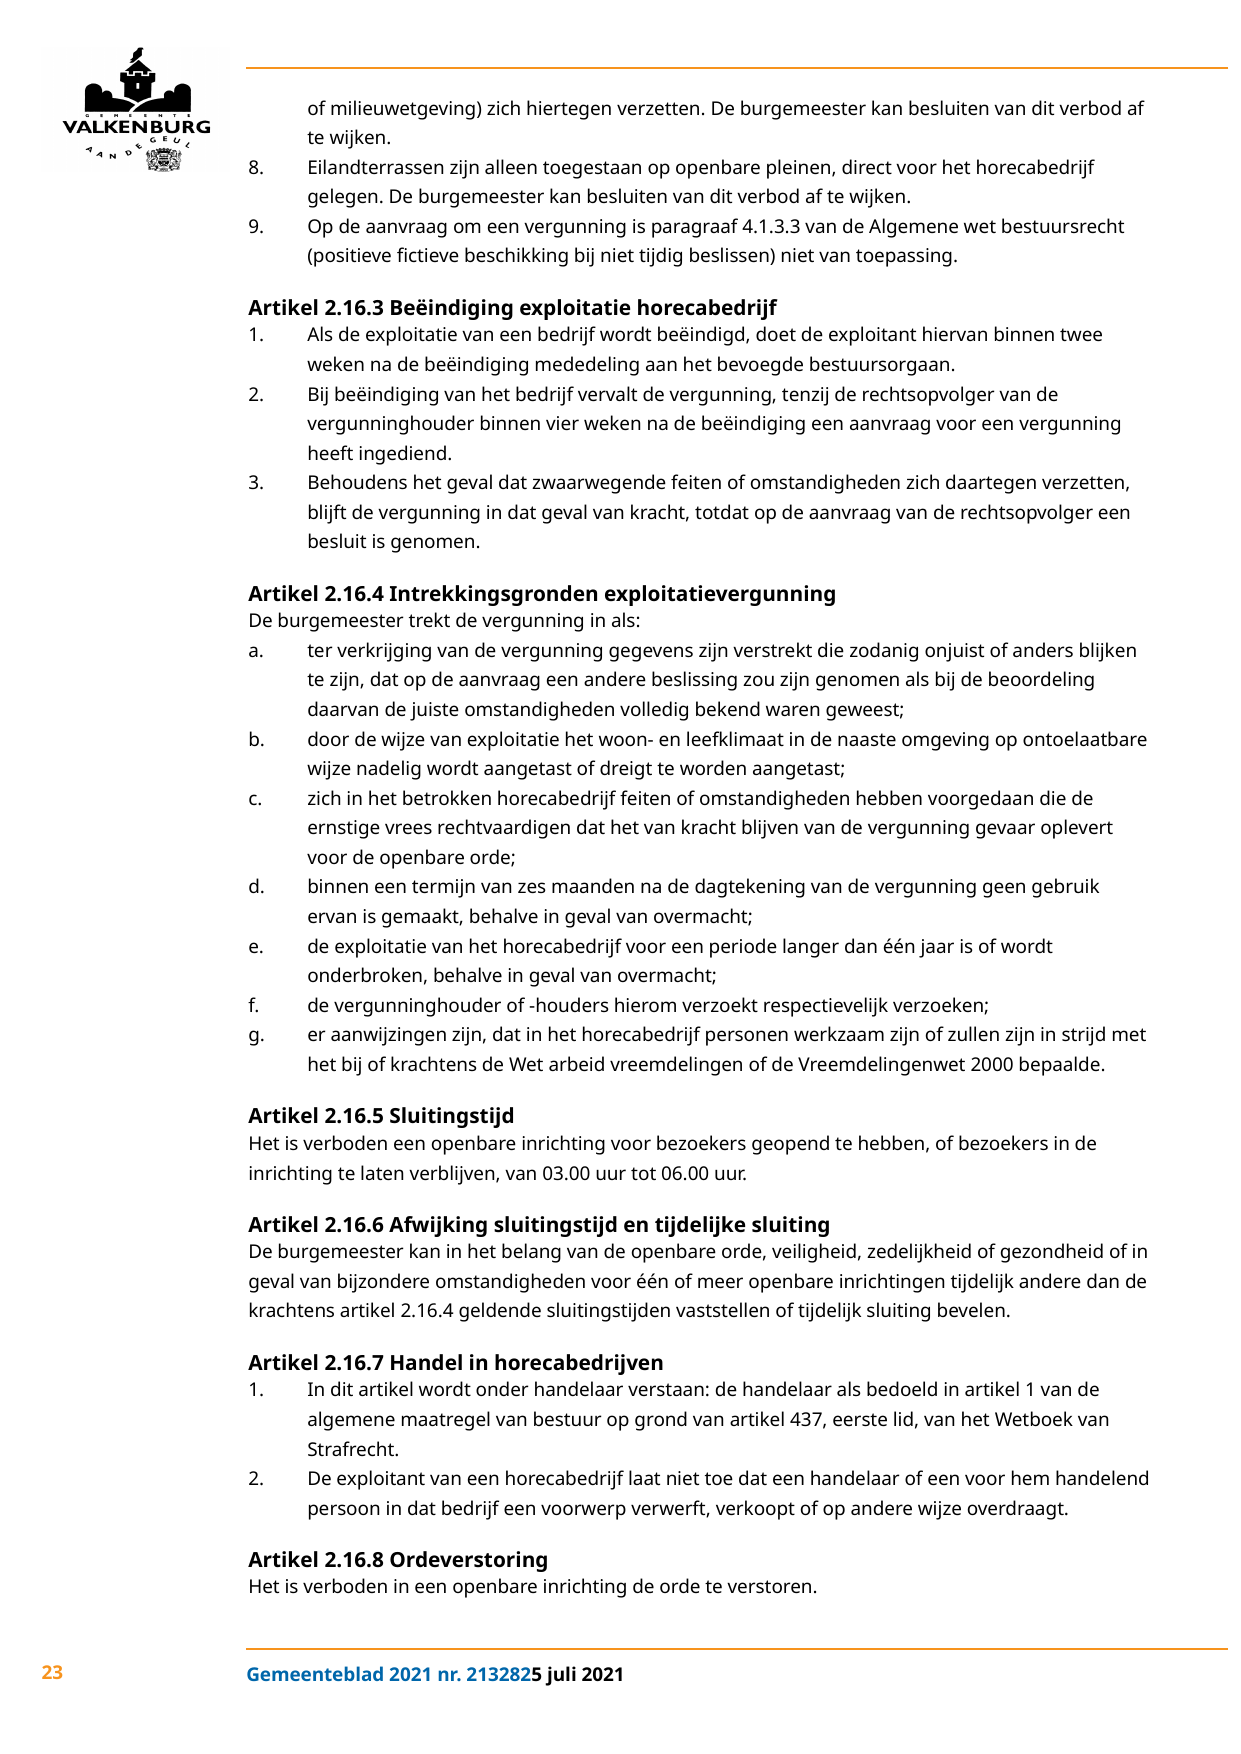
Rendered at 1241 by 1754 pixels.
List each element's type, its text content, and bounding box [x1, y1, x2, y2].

list Eilandterrassen zijn alleen toegestaan op openbare pleinen, direct voor het horecabedrijf gelegen. De burgemeester kan besluiten van dit verbod af te wijken. [248, 154, 1152, 209]
list Als de exploitatie van een bedrijf wordt beëindigd, doet de exploitant hiervan binnen twee weken na de beëindiging mededeling aan het bevoegde bestuursorgaan. [248, 322, 1152, 377]
list Bij beëindiging van het bedrijf vervalt de vergunning, tenzij de rechtsopvolger van de vergunninghouder binnen vier weken na de beëindiging een aanvraag voor een vergunning heeft ingediend. [248, 381, 1152, 466]
text Artikel 2.16.8 Ordeverstoring [248, 1545, 1152, 1574]
list de vergunninghouder of -houders hierom verzoekt respectievelijk verzoeken; [248, 992, 1152, 1018]
list Op de aanvraag om een vergunning is paragraaf 4.1.3.3 van de Algemene wet bestuursrecht (positieve fictieve beschikking bij niet tijdig beslissen) niet van toepassing. [248, 213, 1152, 268]
list binnen een termijn van zes maanden na de dagtekening van de vergunning geen gebruik ervan is gemaakt, behalve in geval van overmacht; [248, 874, 1152, 929]
list door de wijze van exploitatie het woon- en leefklimaat in de naaste omgeving op ontoelaatbare wijze nadelig wordt aangetast of dreigt te worden aangetast; [248, 726, 1152, 781]
list de exploitatie van het horecabedrijf voor een periode langer dan één jaar is of wordt onderbroken, behalve in geval van overmacht; [248, 933, 1152, 988]
text Het is verboden een openbare inrichting voor bezoekers geopend te hebben, of bezoekers in de inrichting te laten verblijven, van 03.00 uur tot 06.00 uur. [248, 1130, 1152, 1185]
picture [41, 47, 231, 172]
list In dit artikel wordt onder handelaar verstaan: de handelaar als bedoeld in artikel 1 van de algemene maatregel van bestuur op grond van artikel 437, eerste lid, van het Wetboek van Strafrecht. [248, 1377, 1152, 1461]
text Artikel 2.16.7 Handel in horecabedrijven [248, 1348, 1152, 1377]
text Artikel 2.16.6 Afwijking sluitingstijd en tijdelijke sluiting [248, 1210, 1152, 1238]
list Behoudens het geval dat zwaarwegende feiten of omstandigheden zich daartegen verzetten, blijft de vergunning in dat geval van kracht, totdat op de aanvraag van de rechtsopvolger een besluit is genomen. [248, 469, 1152, 554]
list zich in het betrokken horecabedrijf feiten of omstandigheden hebben voorgedaan die de ernstige vrees rechtvaardigen dat het van kracht blijven van de vergunning gevaar oplevert voor de openbare orde; [248, 785, 1152, 870]
list ter verkrijging van de vergunning gegevens zijn verstrekt die zodanig onjuist of anders blijken te zijn, dat op de aanvraag een andere beslissing zou zijn genomen als bij de beoordeling daarvan de juiste omstandigheden volledig bekend waren geweest; [248, 637, 1152, 722]
text De burgemeester trekt de vergunning in als: [248, 607, 1152, 633]
list De exploitant van een horecabedrijf laat niet toe dat een handelaar of een voor hem handelend persoon in dat bedrijf een voorwerp verwerft, verkoopt of op andere wijze overdraagt. [248, 1465, 1152, 1521]
list er aanwijzingen zijn, dat in het horecabedrijf personen werkzaam zijn of zullen zijn in strijd met het bij of krachtens de Wet arbeid vreemdelingen of de Vreemdelingenwet 2000 bepaalde. [248, 1022, 1152, 1077]
text Artikel 2.16.3 Beëindiging exploitatie horecabedrijf [248, 293, 1152, 322]
text Het is verboden in een openbare inrichting de orde te verstoren. [248, 1574, 1152, 1599]
list of milieuwetgeving) zich hiertegen verzetten. De burgemeester kan besluiten van dit verbod af te wijken. [248, 95, 1152, 150]
text Artikel 2.16.5 Sluitingstijd [248, 1102, 1152, 1130]
text De burgemeester kan in het belang van de openbare orde, veiligheid, zedelijkheid of gezondheid of in geval van bijzondere omstandigheden voor één of meer openbare inrichtingen tijdelijk andere dan de krachtens artikel 2.16.4 geldende sluitingstijden vaststellen of tijdelijk sluiting bevelen. [248, 1238, 1152, 1323]
text Artikel 2.16.4 Intrekkingsgronden exploitatievergunning [248, 579, 1152, 607]
